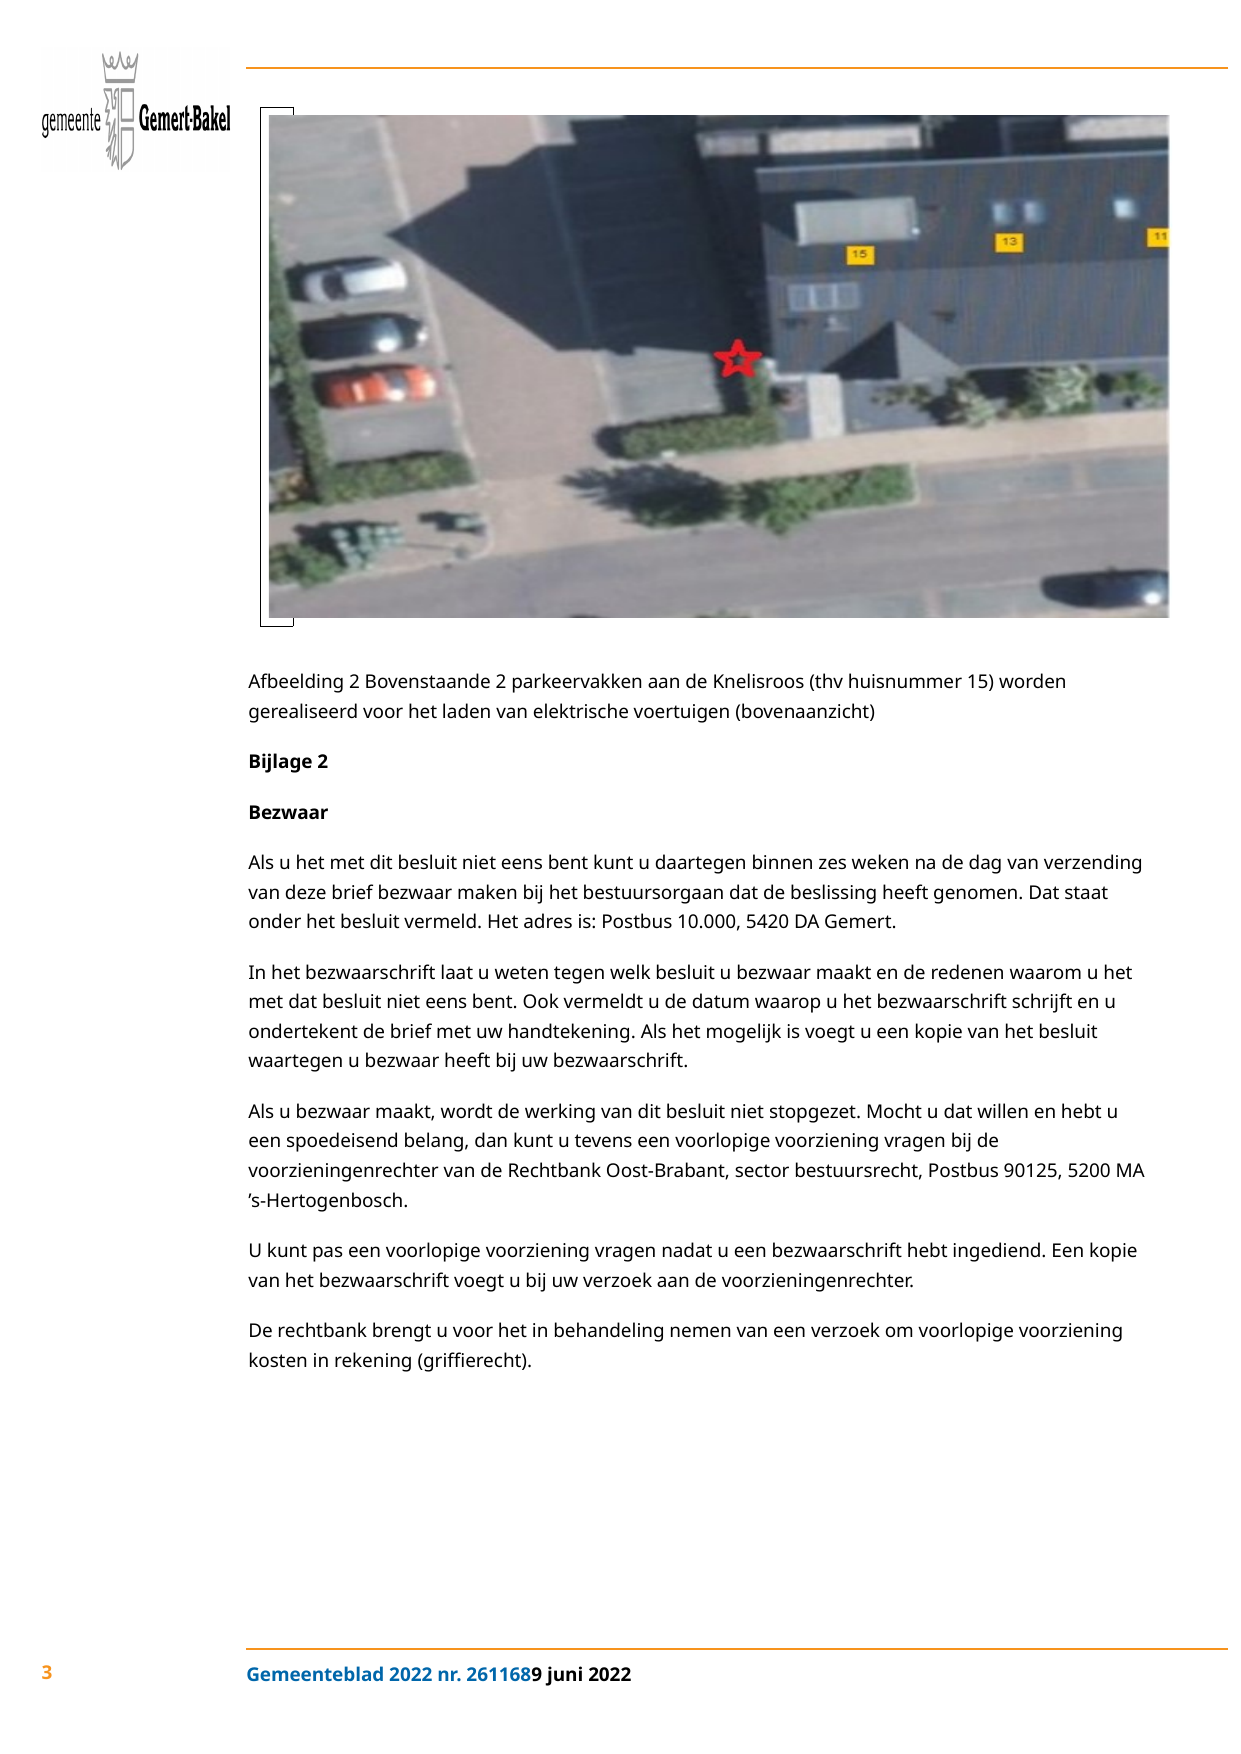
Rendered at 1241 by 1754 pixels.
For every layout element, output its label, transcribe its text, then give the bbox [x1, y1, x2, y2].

text Bezwaar [248, 799, 1152, 825]
text In het bezwaarschrift laat u weten tegen welk besluit u bezwaar maakt en de redenen waarom u het met dat besluit niet eens bent. Ook vermeldt u de datum waarop u het bezwaarschrift schrijft en u ondertekent de brief met uw handtekening. Als het mogelijk is voegt u een kopie van het besluit waartegen u bezwaar heeft bij uw bezwaarschrift. [248, 959, 1152, 1073]
picture [41, 47, 231, 172]
text Als u bezwaar maakt, wordt de werking van dit besluit niet stopgezet. Mocht u dat willen en hebt u een spoedeisend belang, dan kunt u tevens een voorlopige voorziening vragen bij de voorzieningenrechter van de Rechtbank Oost-Brabant, sector bestuursrecht, Postbus 90125, 5200 MA ’s-Hertogenbosch. [248, 1098, 1152, 1213]
text De rechtbank brengt u voor het in behandeling nemen van een verzoek om voorlopige voorziening kosten in rekening (griffierecht). [248, 1317, 1152, 1373]
text Afbeelding 2 Bovenstaande 2 parkeervakken aan de Knelisroos (thv huisnummer 15) worden gerealiseerd voor het laden van elektrische voertuigen (bovenaanzicht) [248, 668, 1152, 724]
text Als u het met dit besluit niet eens bent kunt u daartegen binnen zes weken na de dag van verzending van deze brief bezwaar maken bij het bestuursorgaan dat de beslissing heeft genomen. Dat staat onder het besluit vermeld. Het adres is: Postbus 10.000, 5420 DA Gemert. [248, 849, 1152, 934]
text U kunt pas een voorlopige voorziening vragen nadat u een bezwaarschrift hebt ingediend. Een kopie van het bezwaarschrift voegt u bij uw verzoek aan de voorzieningenrechter. [248, 1237, 1152, 1293]
text Bijlage 2 [248, 748, 1152, 774]
picture [268, 115, 1173, 618]
